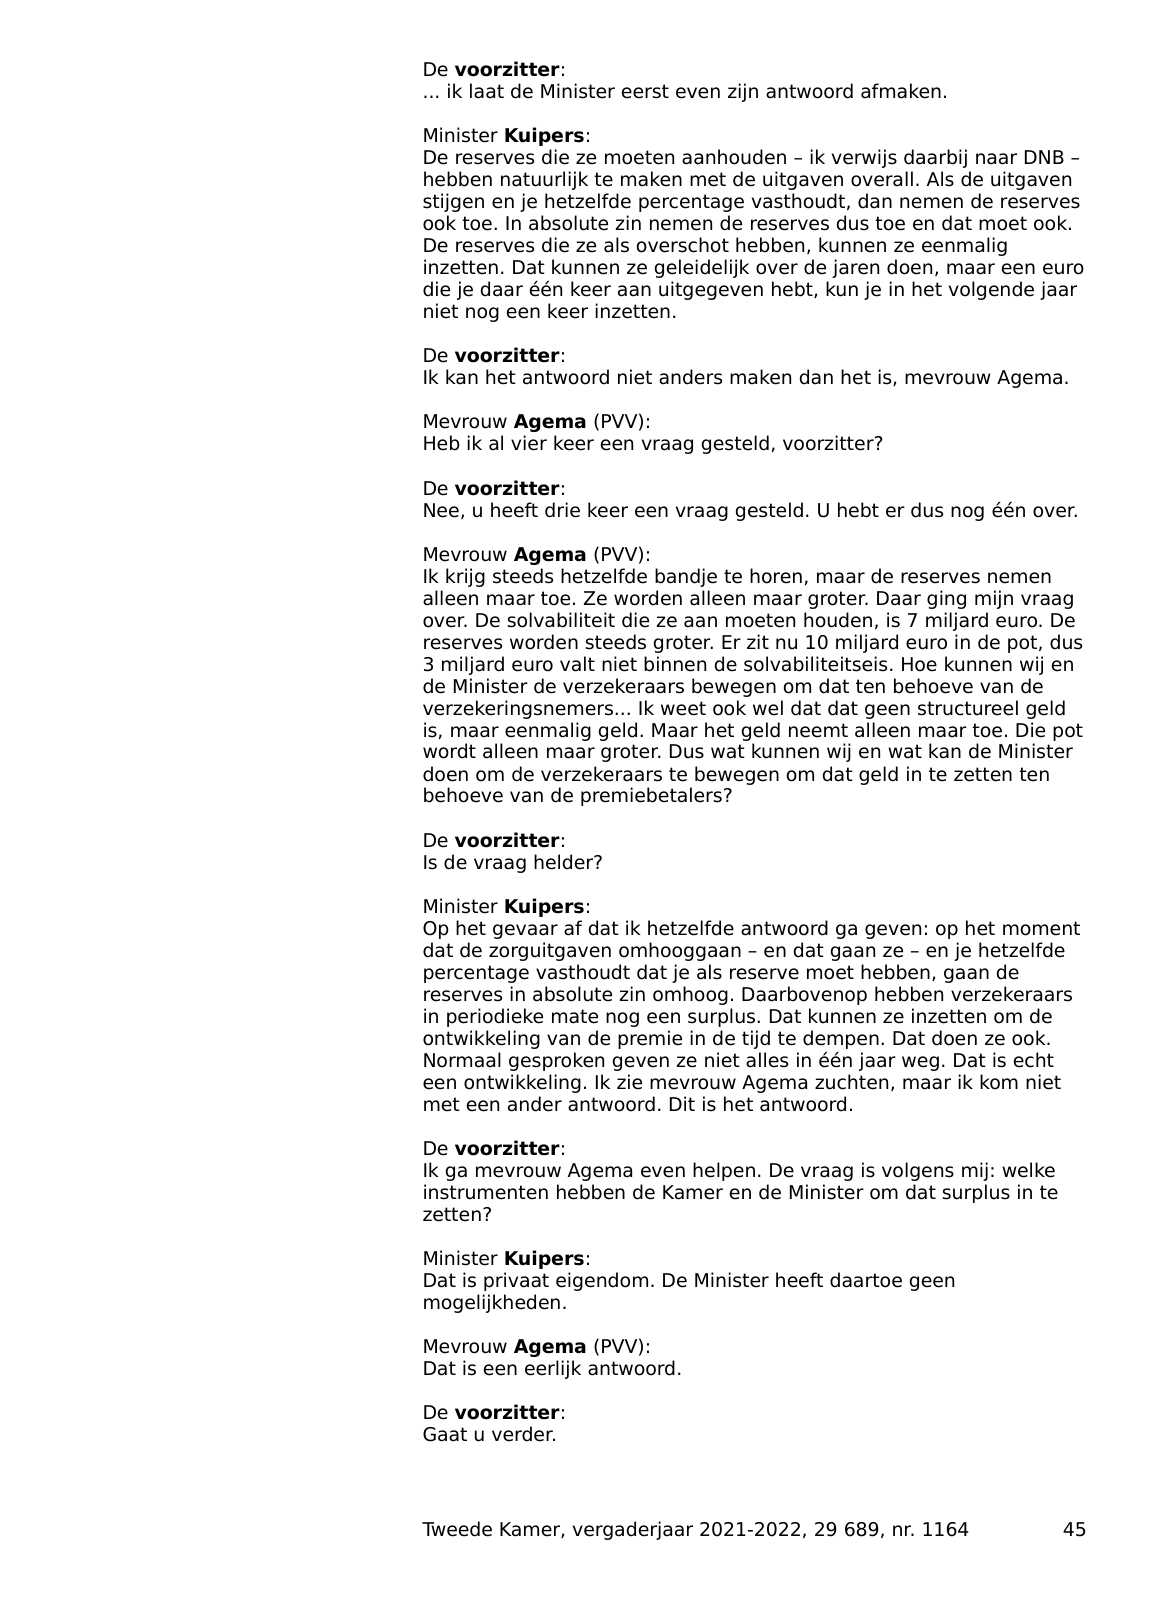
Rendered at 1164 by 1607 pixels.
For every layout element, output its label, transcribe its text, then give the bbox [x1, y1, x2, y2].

text Minister Kuipers: [422, 1248, 1087, 1270]
text Mevrouw Agema (PVV): [422, 544, 1087, 566]
text Ik kan het antwoord niet anders maken dan het is, mevrouw Agema. [422, 367, 1087, 389]
text De voorzitter: [422, 1402, 1087, 1424]
text Mevrouw Agema (PVV): [422, 411, 1087, 433]
text Minister Kuipers: [422, 896, 1087, 918]
text Mevrouw Agema (PVV): [422, 1336, 1087, 1358]
text Minister Kuipers: [422, 125, 1087, 147]
text De voorzitter: [422, 59, 1087, 81]
text De reserves die ze moeten aanhouden – ik verwijs daarbij naar DNB – hebben natuurlijk te maken met de uitgaven overall. Als de uitgaven stijgen en je hetzelfde percentage vasthoudt, dan nemen de reserves ook toe. In absolute zin nemen de reserves dus toe en dat moet ook. De reserves die ze als overschot hebben, kunnen ze eenmalig inzetten. Dat kunnen ze geleidelijk over de jaren doen, maar een euro die je daar één keer aan uitgegeven hebt, kun je in het volgende jaar niet nog een keer inzetten. [422, 147, 1087, 323]
text De voorzitter: [422, 829, 1087, 852]
text Op het gevaar af dat ik hetzelfde antwoord ga geven: op het moment dat de zorguitgaven omhooggaan – en dat gaan ze – en je hetzelfde percentage vasthoudt dat je als reserve moet hebben, gaan de reserves in absolute zin omhoog. Daarbovenop hebben verzekeraars in periodieke mate nog een surplus. Dat kunnen ze inzetten om de ontwikkeling van de premie in de tijd te dempen. Dat doen ze ook. Normaal gesproken geven ze niet alles in één jaar weg. Dat is echt een ontwikkeling. Ik zie mevrouw Agema zuchten, maar ik kom niet met een ander antwoord. Dit is het antwoord. [422, 918, 1087, 1116]
text Ik ga mevrouw Agema even helpen. De vraag is volgens mij: welke instrumenten hebben de Kamer en de Minister om dat surplus in te zetten? [422, 1160, 1087, 1226]
text Is de vraag helder? [422, 852, 1087, 873]
text Dat is privaat eigendom. De Minister heeft daartoe geen mogelijkheden. [422, 1270, 1087, 1314]
text Ik krijg steeds hetzelfde bandje te horen, maar de reserves nemen alleen maar toe. Ze worden alleen maar groter. Daar ging mijn vraag over. De solvabiliteit die ze aan moeten houden, is 7 miljard euro. De reserves worden steeds groter. Er zit nu 10 miljard euro in de pot, dus 3 miljard euro valt niet binnen de solvabiliteitseis. Hoe kunnen wij en de Minister de verzekeraars bewegen om dat ten behoeve van de verzekeringsnemers... Ik weet ook wel dat dat geen structureel geld is, maar eenmalig geld. Maar het geld neemt alleen maar toe. Die pot wordt alleen maar groter. Dus wat kunnen wij en wat kan de Minister doen om de verzekeraars te bewegen om dat geld in te zetten ten behoeve van de premiebetalers? [422, 566, 1087, 807]
text De voorzitter: [422, 345, 1087, 367]
text Nee, u heeft drie keer een vraag gesteld. U hebt er dus nog één over. [422, 499, 1087, 521]
text Dat is een eerlijk antwoord. [422, 1358, 1087, 1380]
text De voorzitter: [422, 1138, 1087, 1160]
text Heb ik al vier keer een vraag gesteld, voorzitter? [422, 433, 1087, 455]
text ... ik laat de Minister eerst even zijn antwoord afmaken. [422, 81, 1087, 103]
text Gaat u verder. [422, 1424, 1087, 1446]
text De voorzitter: [422, 477, 1087, 499]
